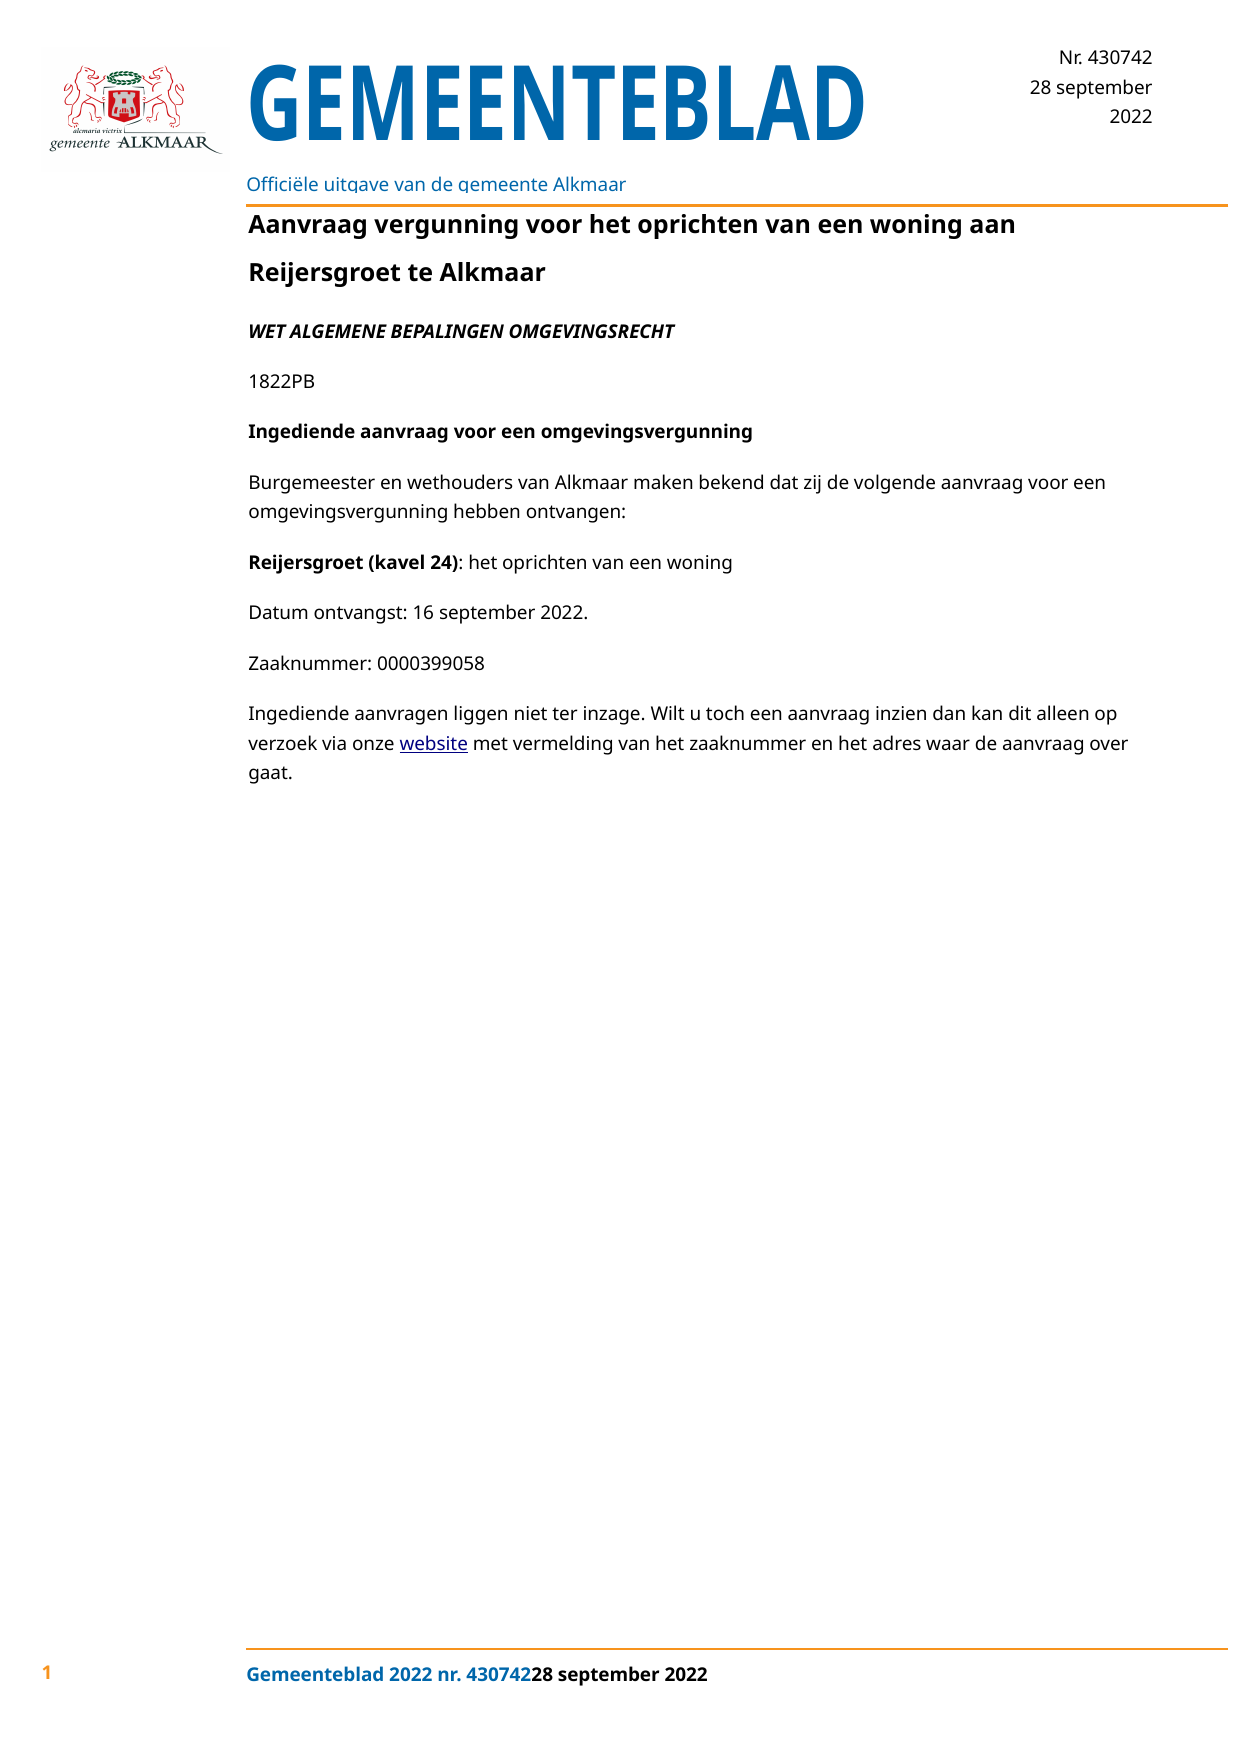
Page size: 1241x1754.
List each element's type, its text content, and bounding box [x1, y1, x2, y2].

text Burgemeester en wethouders van Alkmaar maken bekend dat zij de volgende aanvraag voor een omgevingsvergunning hebben ontvangen: [248, 469, 1152, 524]
text Ingediende aanvraag voor een omgevingsvergunning [248, 419, 1152, 444]
text Datum ontvangst: 16 september 2022. [248, 599, 1152, 625]
text Zaaknummer: 0000399058 [248, 650, 1152, 676]
picture [41, 47, 231, 172]
text Ingediende aanvragen liggen niet ter inzage. Wilt u toch een aanvraag inzien dan kan dit alleen op verzoek via onze website met vermelding van het zaaknummer en het adres waar de aanvraag over gaat. [248, 700, 1152, 785]
text Reijersgroet (kavel 24): het oprichten van een woning [248, 549, 1152, 575]
text Aanvraag vergunning voor het oprichten van een woning aan Reijersgroet te Alkmaar [248, 207, 1152, 288]
text 1822PB [248, 368, 1152, 394]
text WET ALGEMENE BEPALINGEN OMGEVINGSRECHT [248, 318, 1152, 344]
